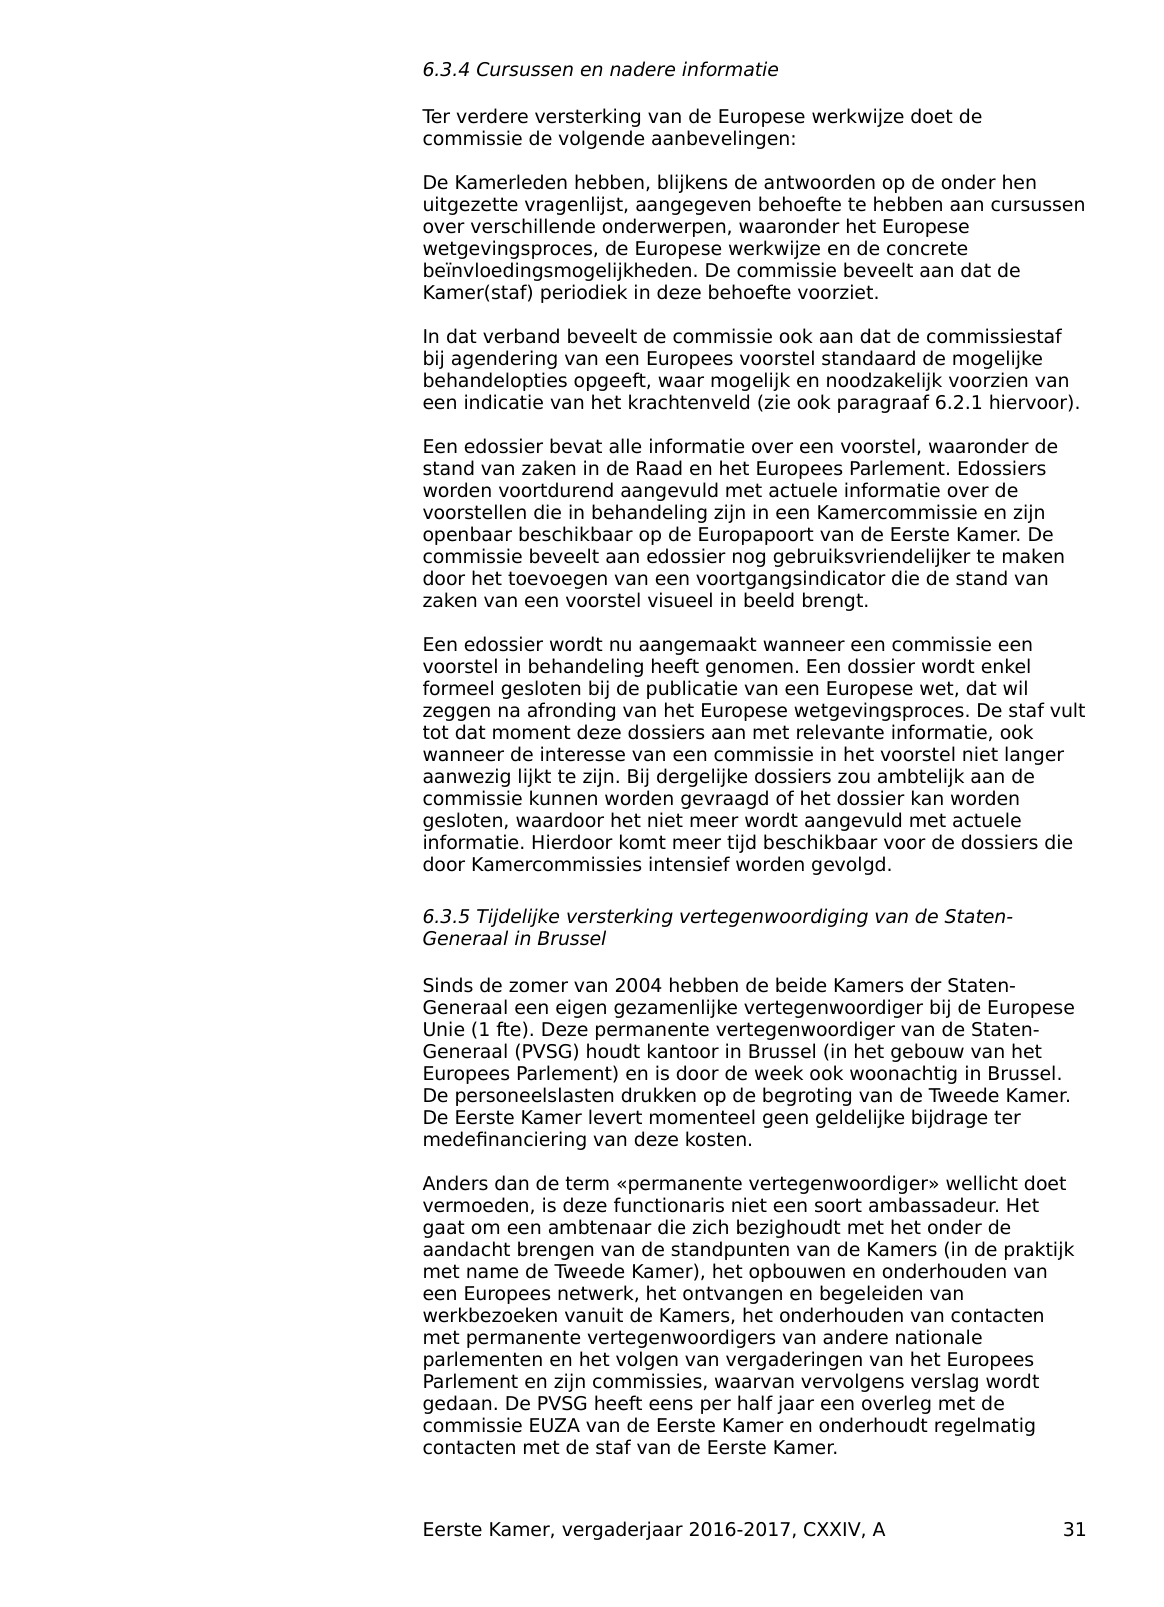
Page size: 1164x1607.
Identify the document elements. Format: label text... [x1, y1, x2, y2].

subtitle 6.3.5 Tijdelijke versterking vertegenwoordiging van de Staten-Generaal in Brussel [422, 906, 1087, 950]
text Een edossier wordt nu aangemaakt wanneer een commissie een voorstel in behandeling heeft genomen. Een dossier wordt enkel formeel gesloten bij de publicatie van een Europese wet, dat wil zeggen na afronding van het Europese wetgevingsproces. De staf vult tot dat moment deze dossiers aan met relevante informatie, ook wanneer de interesse van een commissie in het voorstel niet langer aanwezig lijkt te zijn. Bij dergelijke dossiers zou ambtelijk aan de commissie kunnen worden gevraagd of het dossier kan worden gesloten, waardoor het niet meer wordt aangevuld met actuele informatie. Hierdoor komt meer tijd beschikbaar voor de dossiers die door Kamercommissies intensief worden gevolgd. [422, 634, 1087, 876]
text Sinds de zomer van 2004 hebben de beide Kamers der Staten-Generaal een eigen gezamenlijke vertegenwoordiger bij de Europese Unie (1 fte). Deze permanente vertegenwoordiger van de Staten-Generaal (PVSG) houdt kantoor in Brussel (in het gebouw van het Europees Parlement) en is door de week ook woonachtig in Brussel. De personeelslasten drukken op de begroting van de Tweede Kamer. De Eerste Kamer levert momenteel geen geldelijke bijdrage ter medefinanciering van deze kosten. [422, 975, 1087, 1151]
text Ter verdere versterking van de Europese werkwijze doet de commissie de volgende aanbevelingen: [422, 106, 1087, 150]
text De Kamerleden hebben, blijkens de antwoorden op de onder hen uitgezette vragenlijst, aangegeven behoefte te hebben aan cursussen over verschillende onderwerpen, waaronder het Europese wetgevingsproces, de Europese werkwijze en de concrete beïnvloedingsmogelijkheden. De commissie beveelt aan dat de Kamer(staf) periodiek in deze behoefte voorziet. [422, 172, 1087, 304]
text Anders dan de term «permanente vertegenwoordiger» wellicht doet vermoeden, is deze functionaris niet een soort ambassadeur. Het gaat om een ambtenaar die zich bezighoudt met het onder de aandacht brengen van de standpunten van de Kamers (in de praktijk met name de Tweede Kamer), het opbouwen en onderhouden van een Europees netwerk, het ontvangen en begeleiden van werkbezoeken vanuit de Kamers, het onderhouden van contacten met permanente vertegenwoordigers van andere nationale parlementen en het volgen van vergaderingen van het Europees Parlement en zijn commissies, waarvan vervolgens verslag wordt gedaan. De PVSG heeft eens per half jaar een overleg met de commissie EUZA van de Eerste Kamer en onderhoudt regelmatig contacten met de staf van de Eerste Kamer. [422, 1173, 1087, 1459]
subtitle 6.3.4 Cursussen en nadere informatie [422, 59, 1087, 81]
text Een edossier bevat alle informatie over een voorstel, waaronder de stand van zaken in de Raad en het Europees Parlement. Edossiers worden voortdurend aangevuld met actuele informatie over de voorstellen die in behandeling zijn in een Kamercommissie en zijn openbaar beschikbaar op de Europapoort van de Eerste Kamer. De commissie beveelt aan edossier nog gebruiksvriendelijker te maken door het toevoegen van een voortgangsindicator die de stand van zaken van een voorstel visueel in beeld brengt. [422, 436, 1087, 612]
text In dat verband beveelt de commissie ook aan dat de commissiestaf bij agendering van een Europees voorstel standaard de mogelijke behandelopties opgeeft, waar mogelijk en noodzakelijk voorzien van een indicatie van het krachtenveld (zie ook paragraaf 6.2.1 hiervoor). [422, 326, 1087, 414]
